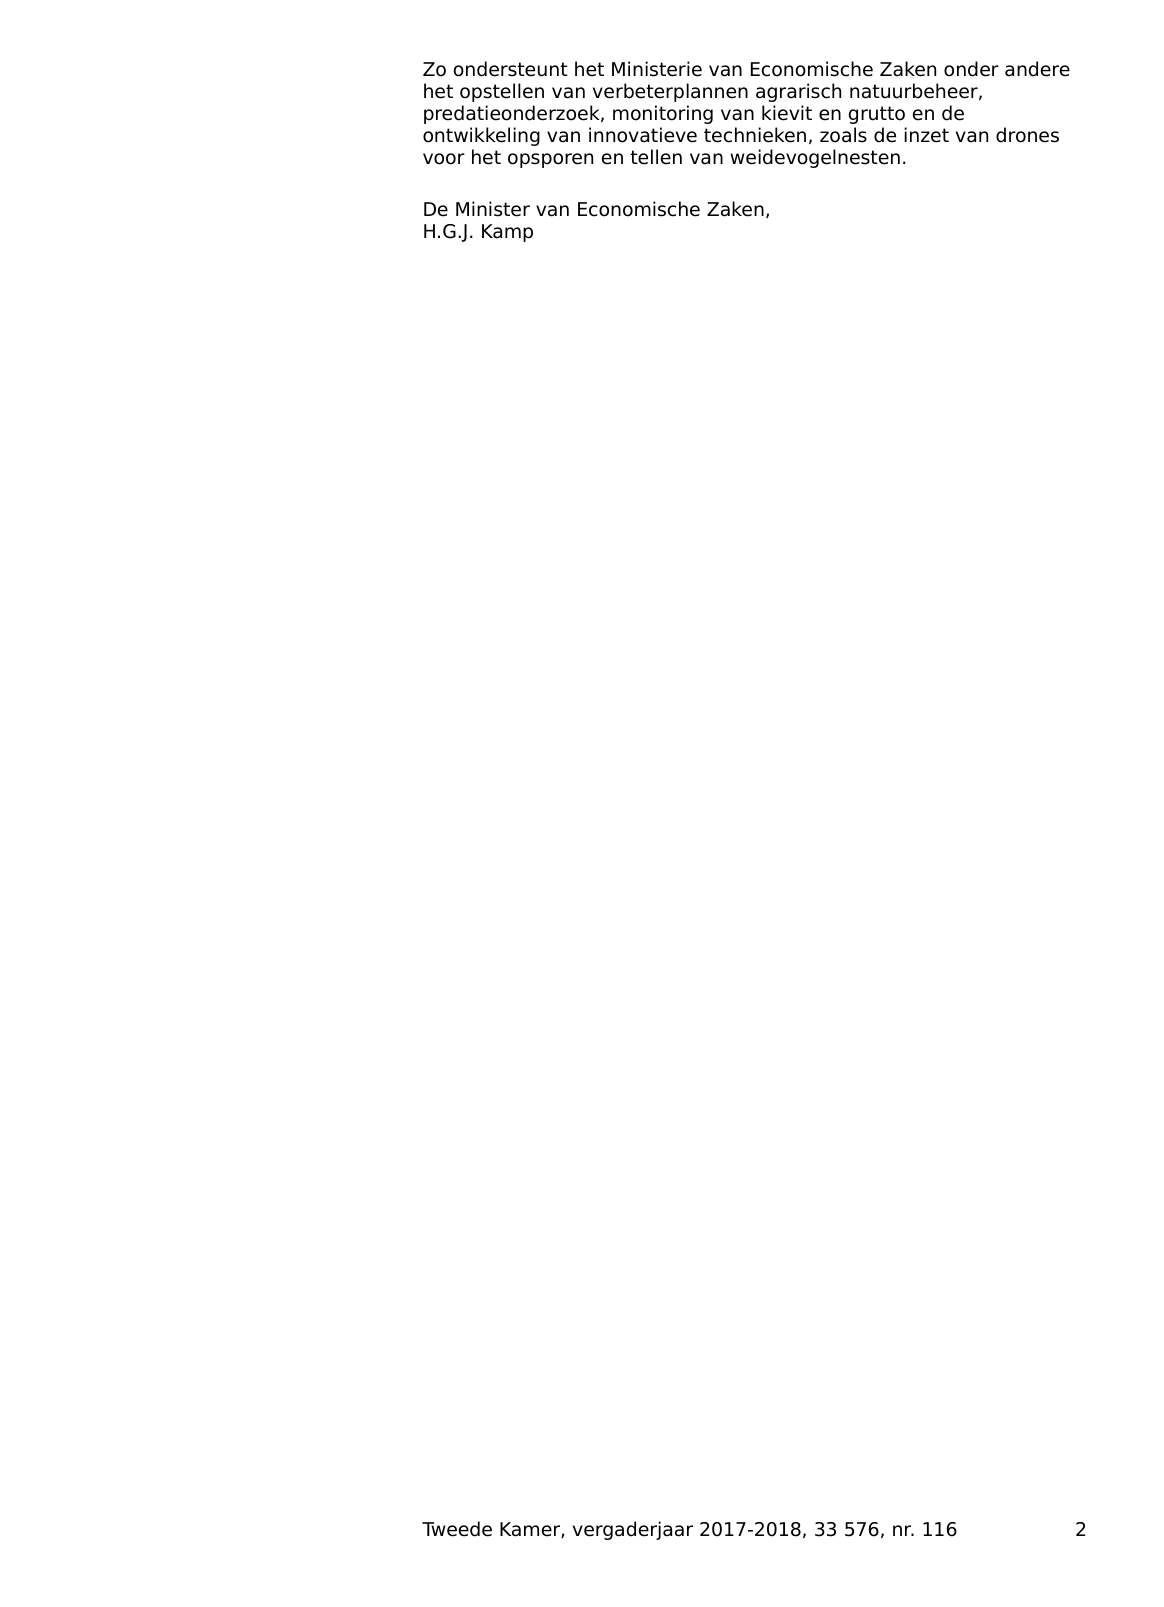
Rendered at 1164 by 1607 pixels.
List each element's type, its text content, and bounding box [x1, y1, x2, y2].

text De Minister van Economische Zaken, H.G.J. Kamp [422, 199, 1087, 243]
text Zo ondersteunt het Ministerie van Economische Zaken onder andere het opstellen van verbeterplannen agrarisch natuurbeheer, predatieonderzoek, monitoring van kievit en grutto en de ontwikkeling van innovatieve technieken, zoals de inzet van drones voor het opsporen en tellen van weidevogelnesten. [422, 59, 1087, 169]
